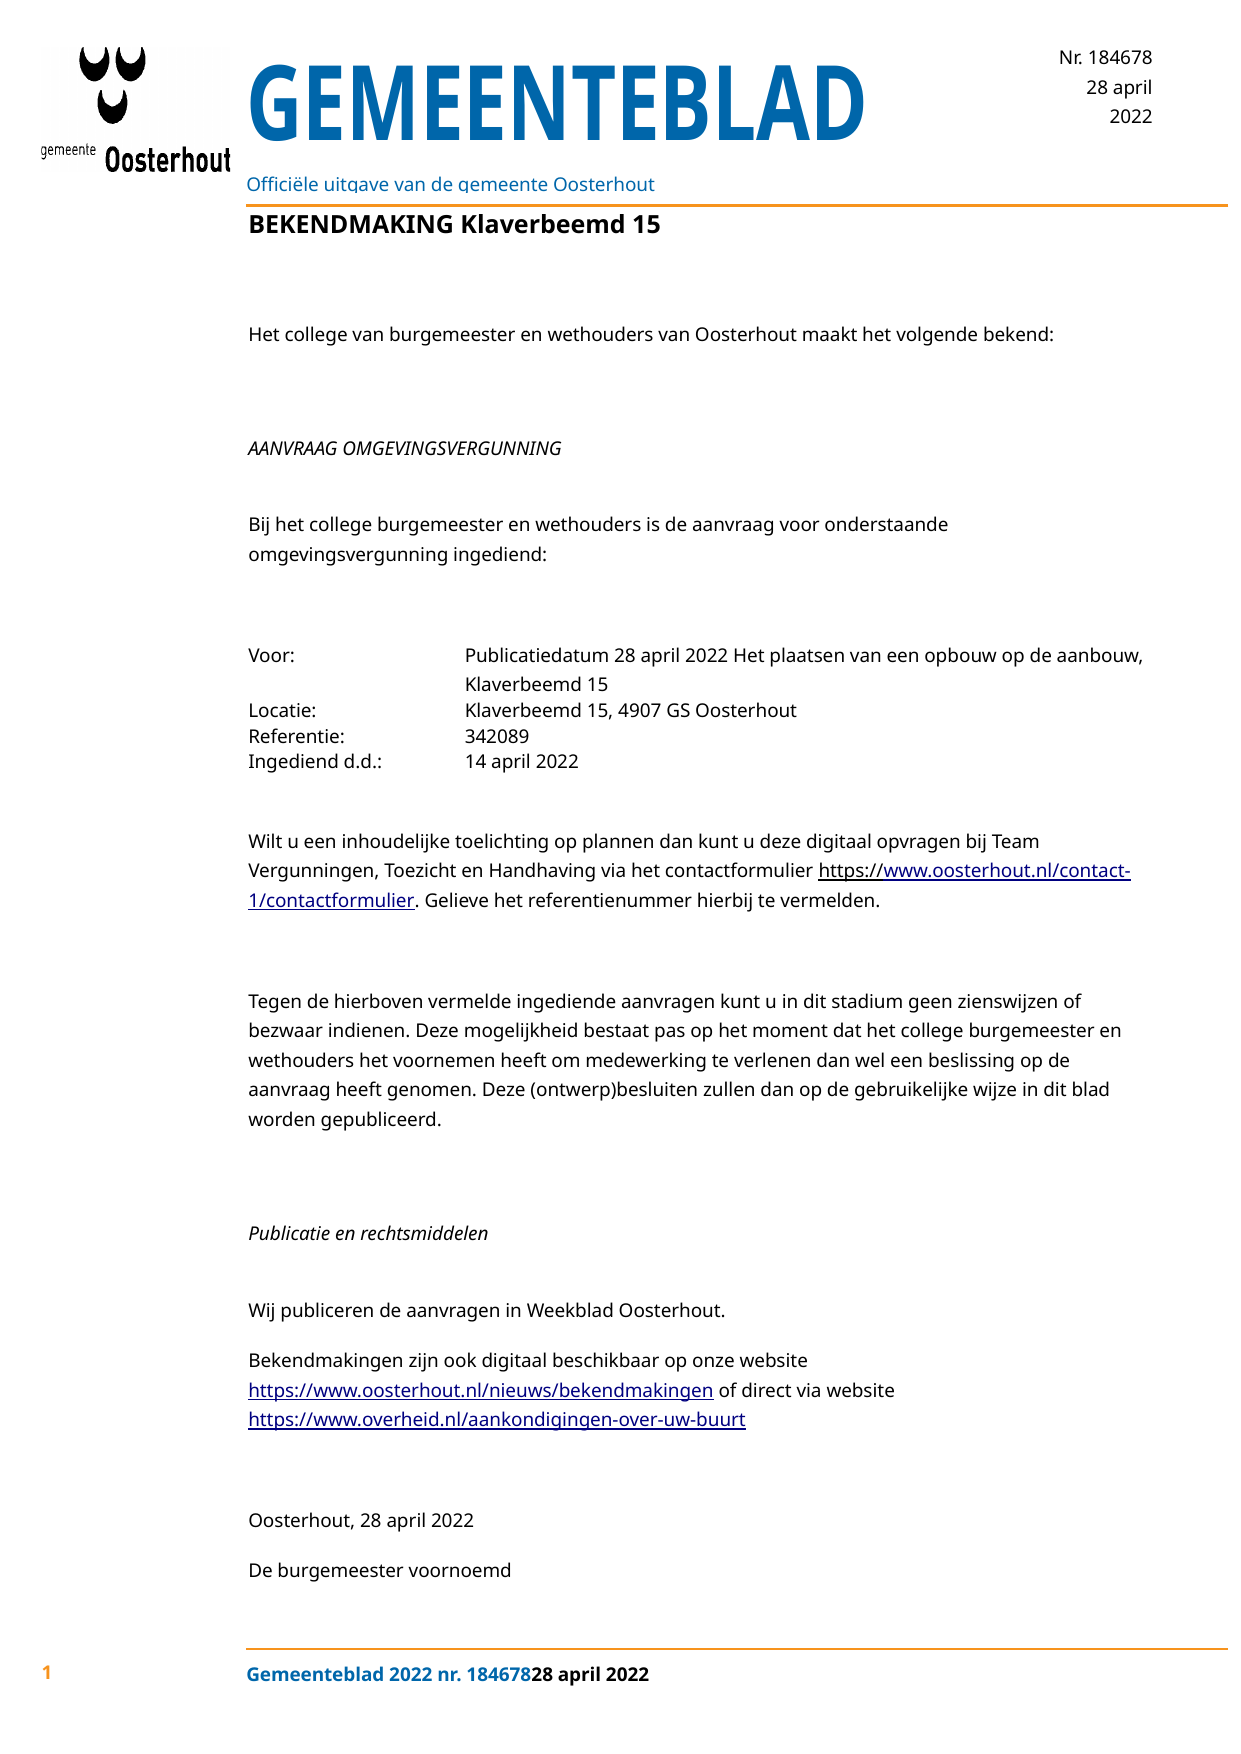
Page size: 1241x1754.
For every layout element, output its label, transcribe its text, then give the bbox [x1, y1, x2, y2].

table_header Publicatiedatum 28 april 2022 Het plaatsen van een opbouw op de aanbouw, Klaverbeemd 15 [465, 642, 1152, 697]
text Bekendmakingen zijn ook digitaal beschikbaar op onze website https://www.oosterhout.nl/nieuws/bekendmakingen of direct via website https://www.overheid.nl/aankondigingen-over-uw-buurt [248, 1347, 1152, 1432]
table_header Voor: [248, 642, 464, 697]
text BEKENDMAKING Klaverbeemd 15 [248, 207, 1152, 241]
text De burgemeester voornoemd [248, 1558, 1152, 1583]
table_cell Locatie: [248, 697, 464, 723]
text AANVRAAG OMGEVINGSVERGUNNING [248, 435, 1152, 461]
text Wij publiceren de aanvragen in Weekblad Oosterhout. [248, 1297, 1152, 1322]
table_cell 14 april 2022 [465, 749, 1152, 774]
table_cell 342089 [465, 723, 1152, 748]
text Wilt u een inhoudelijke toelichting op plannen dan kunt u deze digitaal opvragen bij Team Vergunningen, Toezicht en Handhaving via het contactformulier https://www.oosterhout.nl/contact-1/contactformulier. Gelieve het referentienummer hierbij te vermelden. [248, 828, 1152, 913]
text Oosterhout, 28 april 2022 [248, 1507, 1152, 1533]
table_cell Ingediend d.d.: [248, 749, 464, 774]
text Het college van burgemeester en wethouders van Oosterhout maakt het volgende bekend: [248, 321, 1152, 346]
table_cell Referentie: [248, 723, 464, 748]
table_cell Klaverbeemd 15, 4907 GS Oosterhout [465, 697, 1152, 723]
text Bij het college burgemeester en wethouders is de aanvraag voor onderstaande omgevingsvergunning ingediend: [248, 511, 1152, 567]
text Tegen de hierboven vermelde ingediende aanvragen kunt u in dit stadium geen zienswijzen of bezwaar indienen. Deze mogelijkheid bestaat pas op het moment dat het college burgemeester en wethouders het voornemen heeft om medewerking te verlenen dan wel een beslissing op de aanvraag heeft genomen. Deze (ontwerp)besluiten zullen dan op de gebruikelijke wijze in dit blad worden gepubliceerd. [248, 988, 1152, 1132]
picture [41, 47, 231, 172]
text Publicatie en rechtsmiddelen [248, 1221, 1152, 1246]
